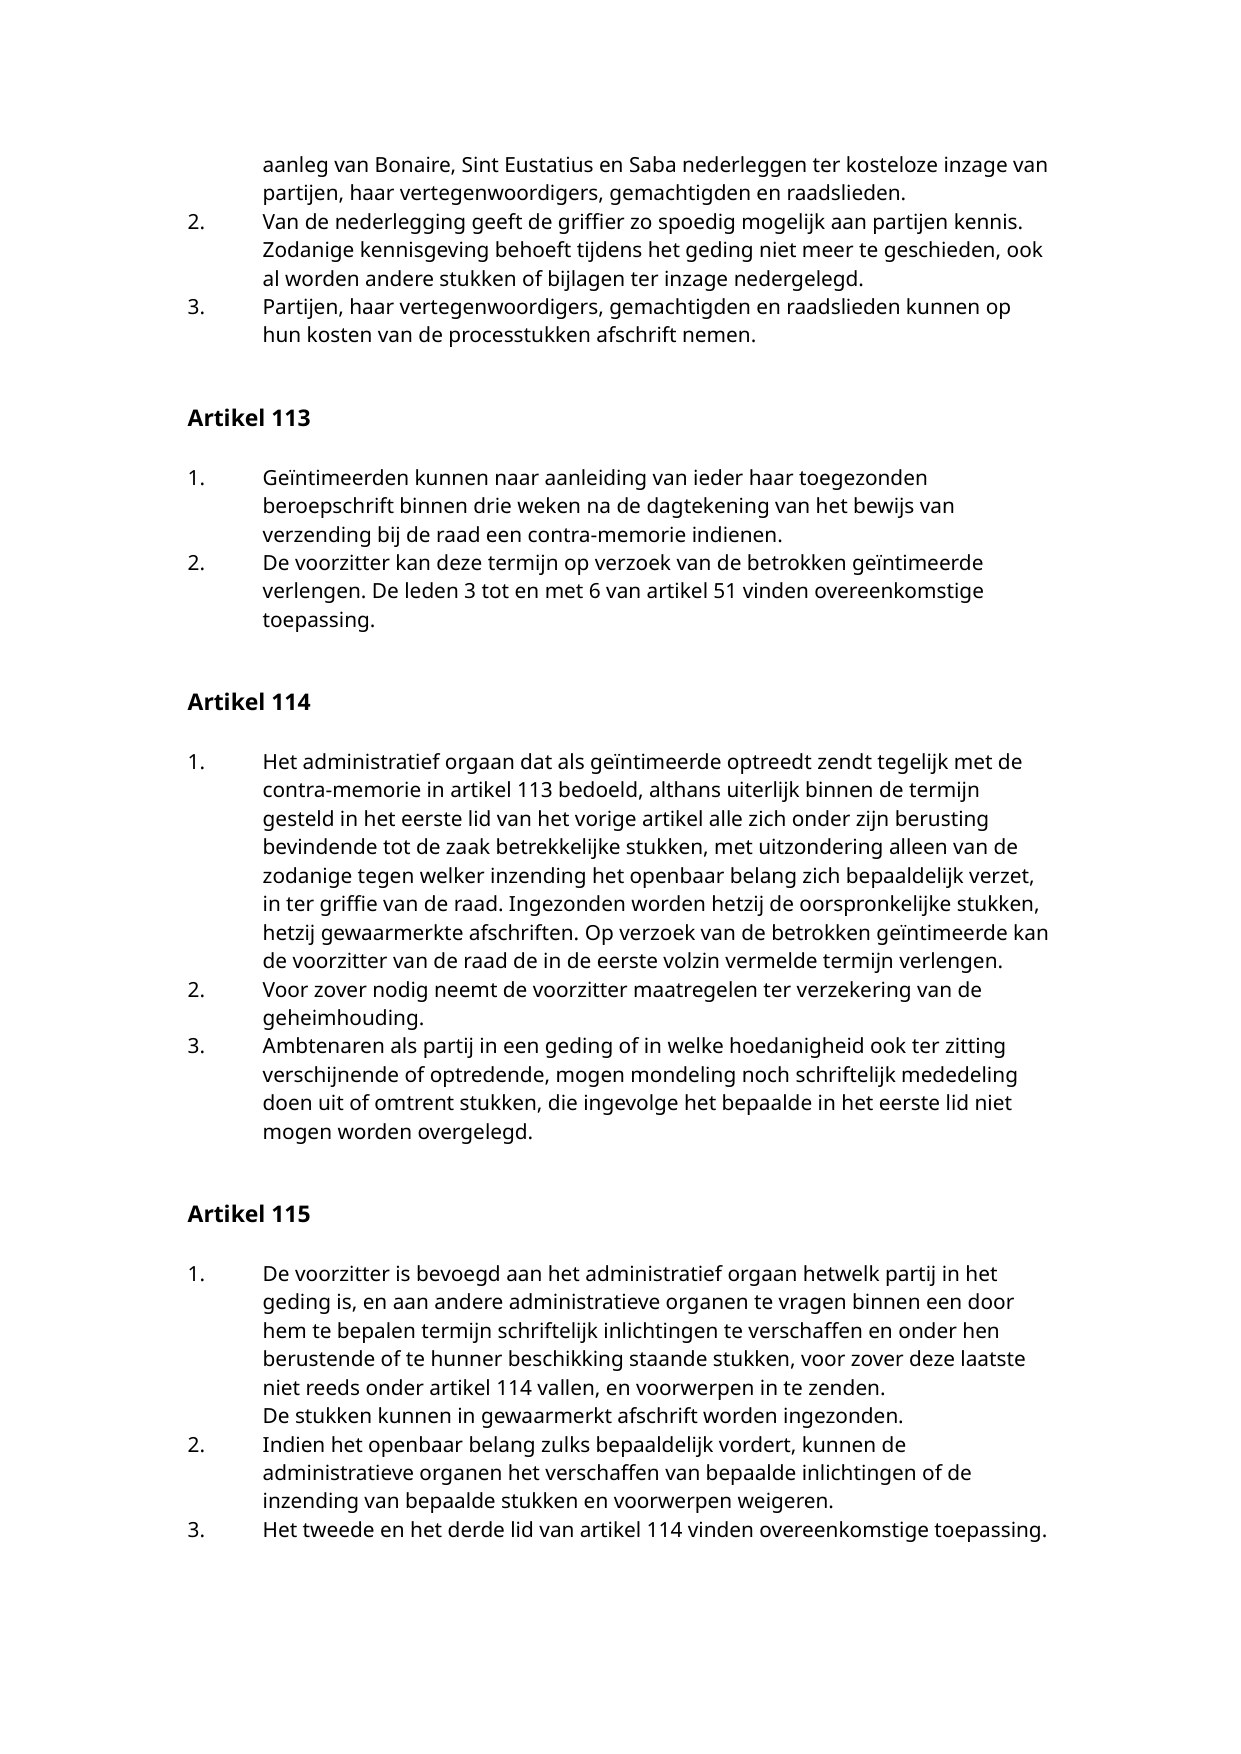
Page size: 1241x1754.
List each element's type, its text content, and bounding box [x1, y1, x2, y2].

list De voorzitter is bevoegd aan het administratief orgaan hetwelk partij in het geding is, en aan andere administratieve organen te vragen binnen een door hem te bepalen termijn schriftelijk inlichtingen te verschaffen en onder hen berustende of te hunner beschikking staande stukken, voor zover deze laatste niet reeds onder artikel 114 vallen, en voorwerpen in te zenden. [187, 1259, 1053, 1401]
list De voorzitter kan deze termijn op verzoek van de betrokken geïntimeerde verlengen. De leden 3 tot en met 6 van artikel 51 vinden overeenkomstige toepassing. [187, 548, 1053, 633]
list De stukken kunnen in gewaarmerkt afschrift worden ingezonden. [187, 1401, 1053, 1430]
subtitle Artikel 115 [187, 1198, 1053, 1229]
list Geïntimeerden kunnen naar aanleiding van ieder haar toegezonden beroepschrift binnen drie weken na de dagtekening van het bewijs van verzending bij de raad een contra-memorie indienen. [187, 463, 1053, 548]
list Voor zover nodig neemt de voorzitter maatregelen ter verzekering van de geheimhouding. [187, 975, 1053, 1032]
list Het administratief orgaan dat als geïntimeerde optreedt zendt tegelijk met de contra-memorie in artikel 113 bedoeld, althans uiterlijk binnen de termijn gesteld in het eerste lid van het vorige artikel alle zich onder zijn berusting bevindende tot de zaak betrekkelijke stukken, met uitzondering alleen van de zodanige tegen welker inzending het openbaar belang zich bepaaldelijk verzet, in ter griffie van de raad. Ingezonden worden hetzij de oorspronkelijke stukken, hetzij gewaarmerkte afschriften. Op verzoek van de betrokken geïntimeerde kan de voorzitter van de raad de in de eerste volzin vermelde termijn verlengen. [187, 747, 1053, 975]
list Partijen, haar vertegenwoordigers, gemachtigden en raadslieden kunnen op hun kosten van de processtukken afschrift nemen. [187, 292, 1053, 349]
list Indien het openbaar belang zulks bepaaldelijk vordert, kunnen de administratieve organen het verschaffen van bepaalde inlichtingen of de inzending van bepaalde stukken en voorwerpen weigeren. [187, 1430, 1053, 1515]
list Ambtenaren als partij in een geding of in welke hoedanigheid ook ter zitting verschijnende of optredende, mogen mondeling noch schriftelijk mededeling doen uit of omtrent stukken, die ingevolge het bepaalde in het eerste lid niet mogen worden overgelegd. [187, 1032, 1053, 1145]
subtitle Artikel 113 [187, 402, 1053, 433]
subtitle Artikel 114 [187, 686, 1053, 717]
list aanleg van Bonaire, Sint Eustatius en Saba nederleggen ter kosteloze inzage van partijen, haar vertegenwoordigers, gemachtigden en raadslieden. [187, 150, 1053, 207]
list Het tweede en het derde lid van artikel 114 vinden overeenkomstige toepassing. [187, 1515, 1053, 1543]
list Van de nederlegging geeft de griffier zo spoedig mogelijk aan partijen kennis. Zodanige kennisgeving behoeft tijdens het geding niet meer te geschieden, ook al worden andere stukken of bijlagen ter inzage nedergelegd. [187, 207, 1053, 292]
